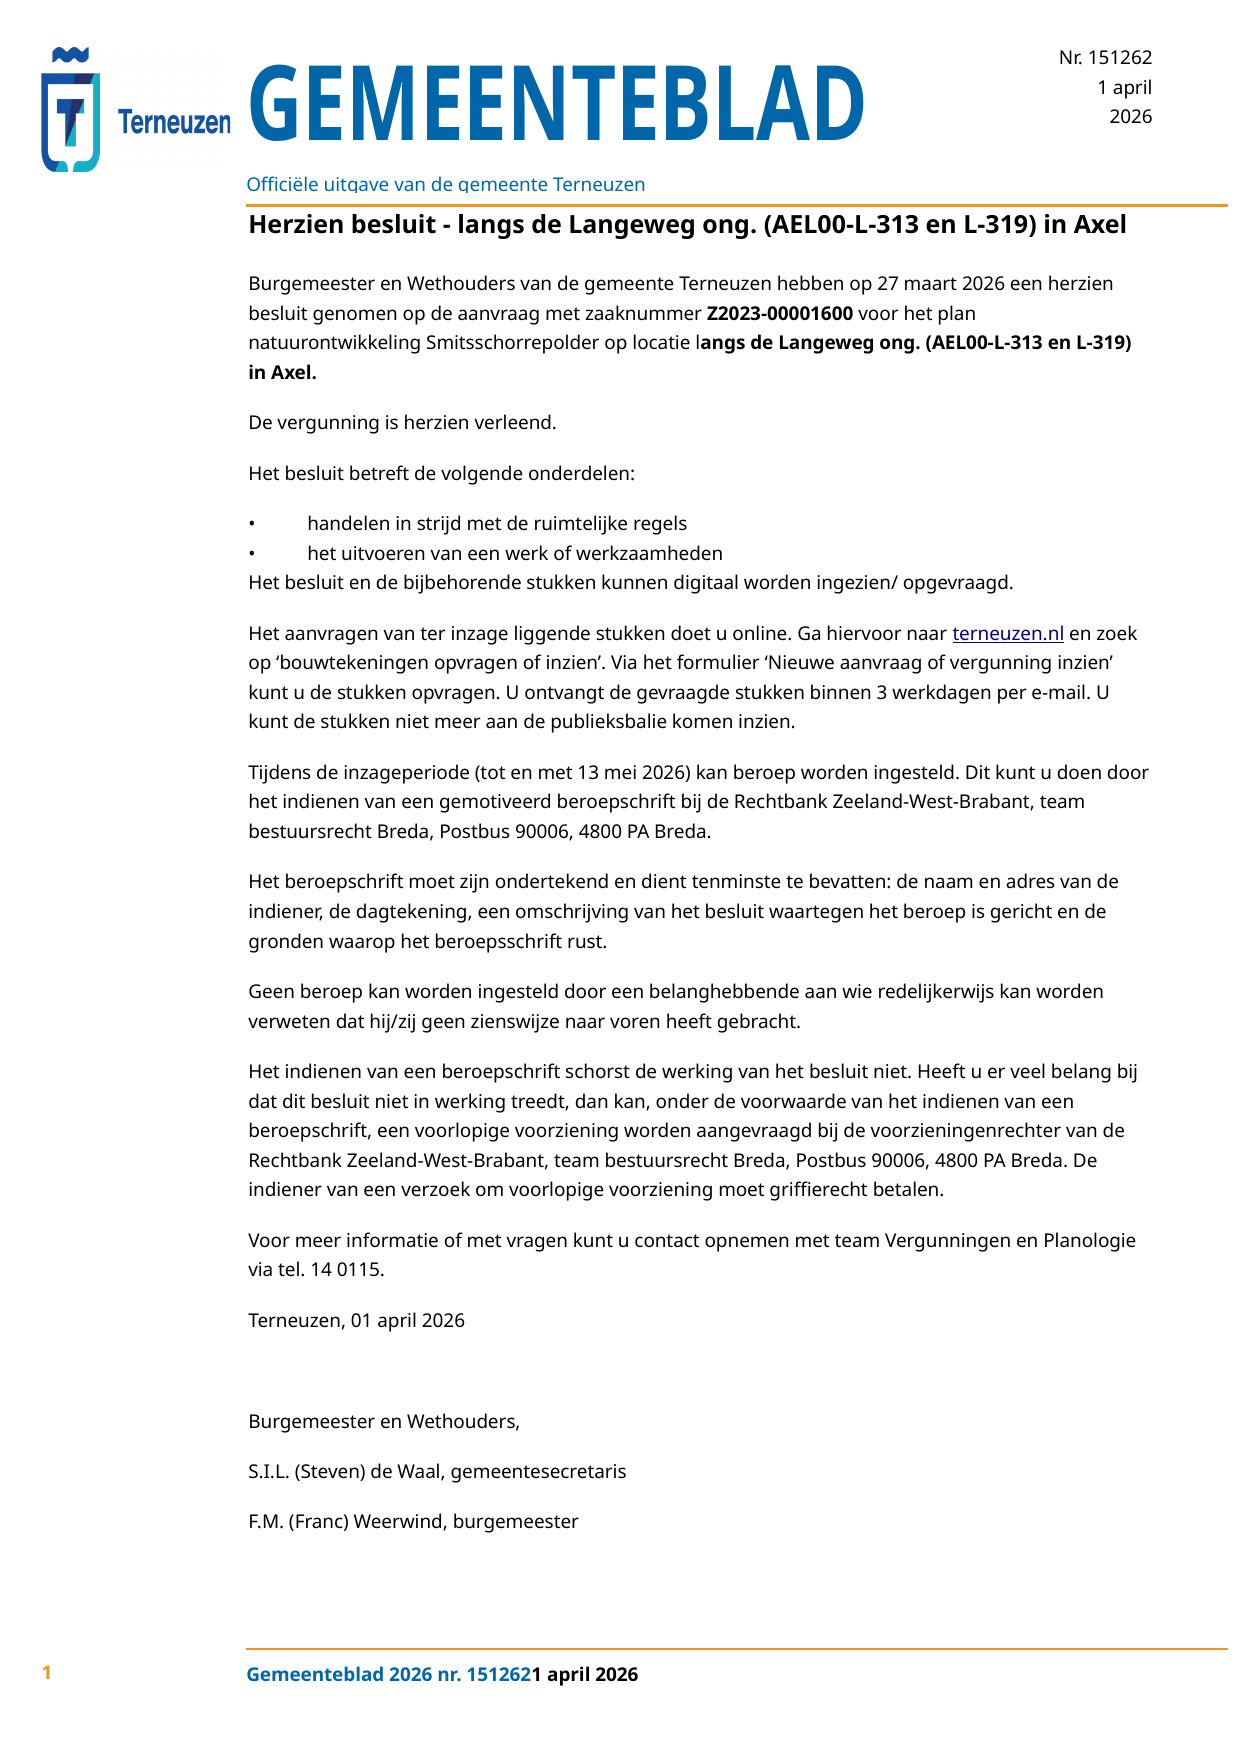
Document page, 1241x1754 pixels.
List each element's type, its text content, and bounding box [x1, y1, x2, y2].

text Het aanvragen van ter inzage liggende stukken doet u online. Ga hiervoor naar terneuzen.nl en zoek op ‘bouwtekeningen opvragen of inzien’. Via het formulier ‘Nieuwe aanvraag of vergunning inzien’ kunt u de stukken opvragen. U ontvangt de gevraagde stukken binnen 3 werkdagen per e-mail. U kunt de stukken niet meer aan de publieksbalie komen inzien. [248, 620, 1152, 734]
text De vergunning is herzien verleend. [248, 409, 1152, 435]
text S.I.L. (Steven) de Waal, gemeentesecretaris [248, 1458, 1152, 1484]
text Het besluit betreft de volgende onderdelen: [248, 460, 1152, 486]
list het uitvoeren van een werk of werkzaamheden [248, 540, 1152, 566]
text Het besluit en de bijbehorende stukken kunnen digitaal worden ingezien/ opgevraagd. [248, 569, 1152, 595]
text Het indienen van een beroepschrift schorst de werking van het besluit niet. Heeft u er veel belang bij dat dit besluit niet in werking treedt, dan kan, onder de voorwaarde van het indienen van een beroepschrift, een voorlopige voorziening worden aangevraagd bij de voorzieningenrechter van de Rechtbank Zeeland-West-Brabant, team bestuursrecht Breda, Postbus 90006, 4800 PA Breda. De indiener van een verzoek om voorlopige voorziening moet griffierecht betalen. [248, 1058, 1152, 1202]
picture [41, 47, 231, 172]
text Voor meer informatie of met vragen kunt u contact opnemen met team Vergunningen en Planologie via tel. 14 0115. [248, 1227, 1152, 1282]
text Terneuzen, 01 april 2026 [248, 1307, 1152, 1333]
list handelen in strijd met de ruimtelijke regels [248, 510, 1152, 536]
text Tijdens de inzageperiode (tot en met 13 mei 2026) kan beroep worden ingesteld. Dit kunt u doen door het indienen van een gemotiveerd beroepschrift bij de Rechtbank Zeeland-West-Brabant, team bestuursrecht Breda, Postbus 90006, 4800 PA Breda. [248, 759, 1152, 844]
text Het beroepschrift moet zijn ondertekend en dient tenminste te bevatten: de naam en adres van de indiener, de dagtekening, een omschrijving van het besluit waartegen het beroep is gericht en de gronden waarop het beroepsschrift rust. [248, 869, 1152, 953]
text F.M. (Franc) Weerwind, burgemeester [248, 1509, 1152, 1534]
text Herzien besluit - langs de Langeweg ong. (AEL00-L-313 en L-319) in Axel [248, 207, 1152, 241]
text Geen beroep kan worden ingesteld door een belanghebbende aan wie redelijkerwijs kan worden verweten dat hij/zij geen zienswijze naar voren heeft gebracht. [248, 978, 1152, 1033]
text Burgemeester en Wethouders van de gemeente Terneuzen hebben op 27 maart 2026 een herzien besluit genomen op de aanvraag met zaaknummer Z2023-00001600 voor het plan natuurontwikkeling Smitsschorrepolder op locatie langs de Langeweg ong. (AEL00-L-313 en L-319) in Axel. [248, 270, 1152, 385]
text Burgemeester en Wethouders, [248, 1408, 1152, 1433]
